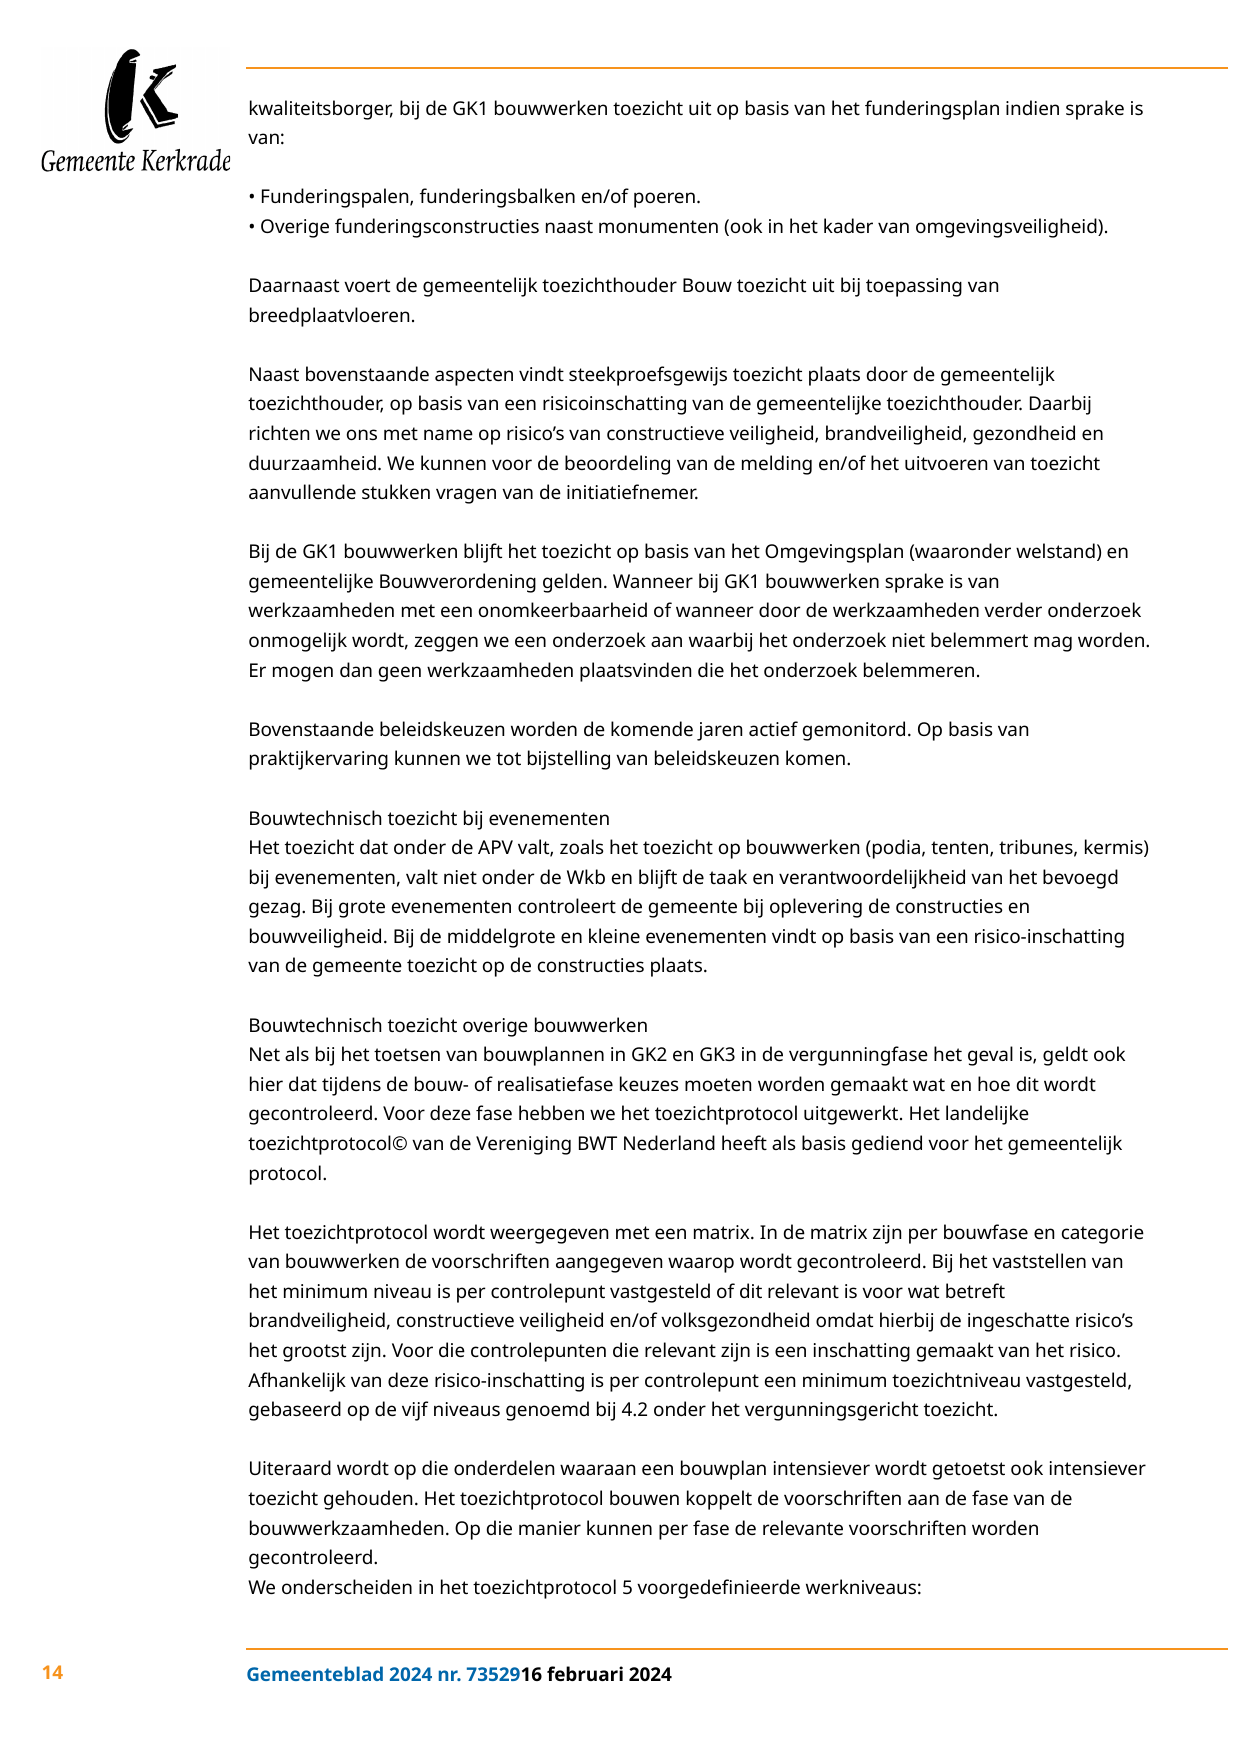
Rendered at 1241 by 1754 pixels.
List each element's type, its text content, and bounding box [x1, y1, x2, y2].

text Naast bovenstaande aspecten vindt steekproefsgewijs toezicht plaats door de gemeentelijk toezichthouder, op basis van een risicoinschatting van de gemeentelijke toezichthouder. Daarbij richten we ons met name op risico’s van constructieve veiligheid, brandveiligheid, gezondheid en duurzaamheid. We kunnen voor de beoordeling van de melding en/of het uitvoeren van toezicht aanvullende stukken vragen van de initiatiefnemer. [248, 361, 1152, 505]
text Het toezichtprotocol wordt weergegeven met een matrix. In de matrix zijn per bouwfase en categorie van bouwwerken de voorschriften aangegeven waarop wordt gecontroleerd. Bij het vaststellen van het minimum niveau is per controlepunt vastgesteld of dit relevant is voor wat betreft brandveiligheid, constructieve veiligheid en/of volksgezondheid omdat hierbij de ingeschatte risico’s het grootst zijn. Voor die controlepunten die relevant zijn is een inschatting gemaakt van het risico. Afhankelijk van deze risico-inschatting is per controlepunt een minimum toezichtniveau vastgesteld, gebaseerd op de vijf niveaus genoemd bij 4.2 onder het vergunningsgericht toezicht. [248, 1219, 1152, 1422]
text We onderscheiden in het toezichtprotocol 5 voorgedefinieerde werkniveaus: [248, 1574, 1152, 1600]
text Bij de GK1 bouwwerken blijft het toezicht op basis van het Omgevingsplan (waaronder welstand) en gemeentelijke Bouwverordening gelden. Wanneer bij GK1 bouwwerken sprake is van werkzaamheden met een onomkeerbaarheid of wanneer door de werkzaamheden verder onderzoek onmogelijk wordt, zeggen we een onderzoek aan waarbij het onderzoek niet belemmert mag worden. Er mogen dan geen werkzaamheden plaatsvinden die het onderzoek belemmeren. [248, 538, 1152, 683]
text Daarnaast voert de gemeentelijk toezichthouder Bouw toezicht uit bij toepassing van breedplaatvloeren. [248, 272, 1152, 328]
text • Overige funderingsconstructies naast monumenten (ook in het kader van omgevingsveiligheid). [248, 213, 1152, 239]
text Bovenstaande beleidskeuzen worden de komende jaren actief gemonitord. Op basis van praktijkervaring kunnen we tot bijstelling van beleidskeuzen komen. [248, 716, 1152, 771]
text • Funderingspalen, funderingsbalken en/of poeren. [248, 183, 1152, 209]
text Bouwtechnisch toezicht bij evenementen [248, 805, 1152, 831]
picture [41, 47, 231, 172]
text Bouwtechnisch toezicht overige bouwwerken [248, 1012, 1152, 1038]
text Uiteraard wordt op die onderdelen waaraan een bouwplan intensiever wordt getoetst ook intensiever toezicht gehouden. Het toezichtprotocol bouwen koppelt de voorschriften aan de fase van de bouwwerkzaamheden. Op die manier kunnen per fase de relevante voorschriften worden gecontroleerd. [248, 1456, 1152, 1570]
text Net als bij het toetsen van bouwplannen in GK2 en GK3 in de vergunningfase het geval is, geldt ook hier dat tijdens de bouw- of realisatiefase keuzes moeten worden gemaakt wat en hoe dit wordt gecontroleerd. Voor deze fase hebben we het toezichtprotocol uitgewerkt. Het landelijke toezichtprotocol© van de Vereniging BWT Nederland heeft als basis gediend voor het gemeentelijk protocol. [248, 1041, 1152, 1186]
text Het toezicht dat onder de APV valt, zoals het toezicht op bouwwerken (podia, tenten, tribunes, kermis) bij evenementen, valt niet onder de Wkb en blijft de taak en verantwoordelijkheid van het bevoegd gezag. Bij grote evenementen controleert de gemeente bij oplevering de constructies en bouwveiligheid. Bij de middelgrote en kleine evenementen vindt op basis van een risico-inschatting van de gemeente toezicht op de constructies plaats. [248, 834, 1152, 978]
text kwaliteitsborger, bij de GK1 bouwwerken toezicht uit op basis van het funderingsplan indien sprake is van: [248, 95, 1152, 150]
